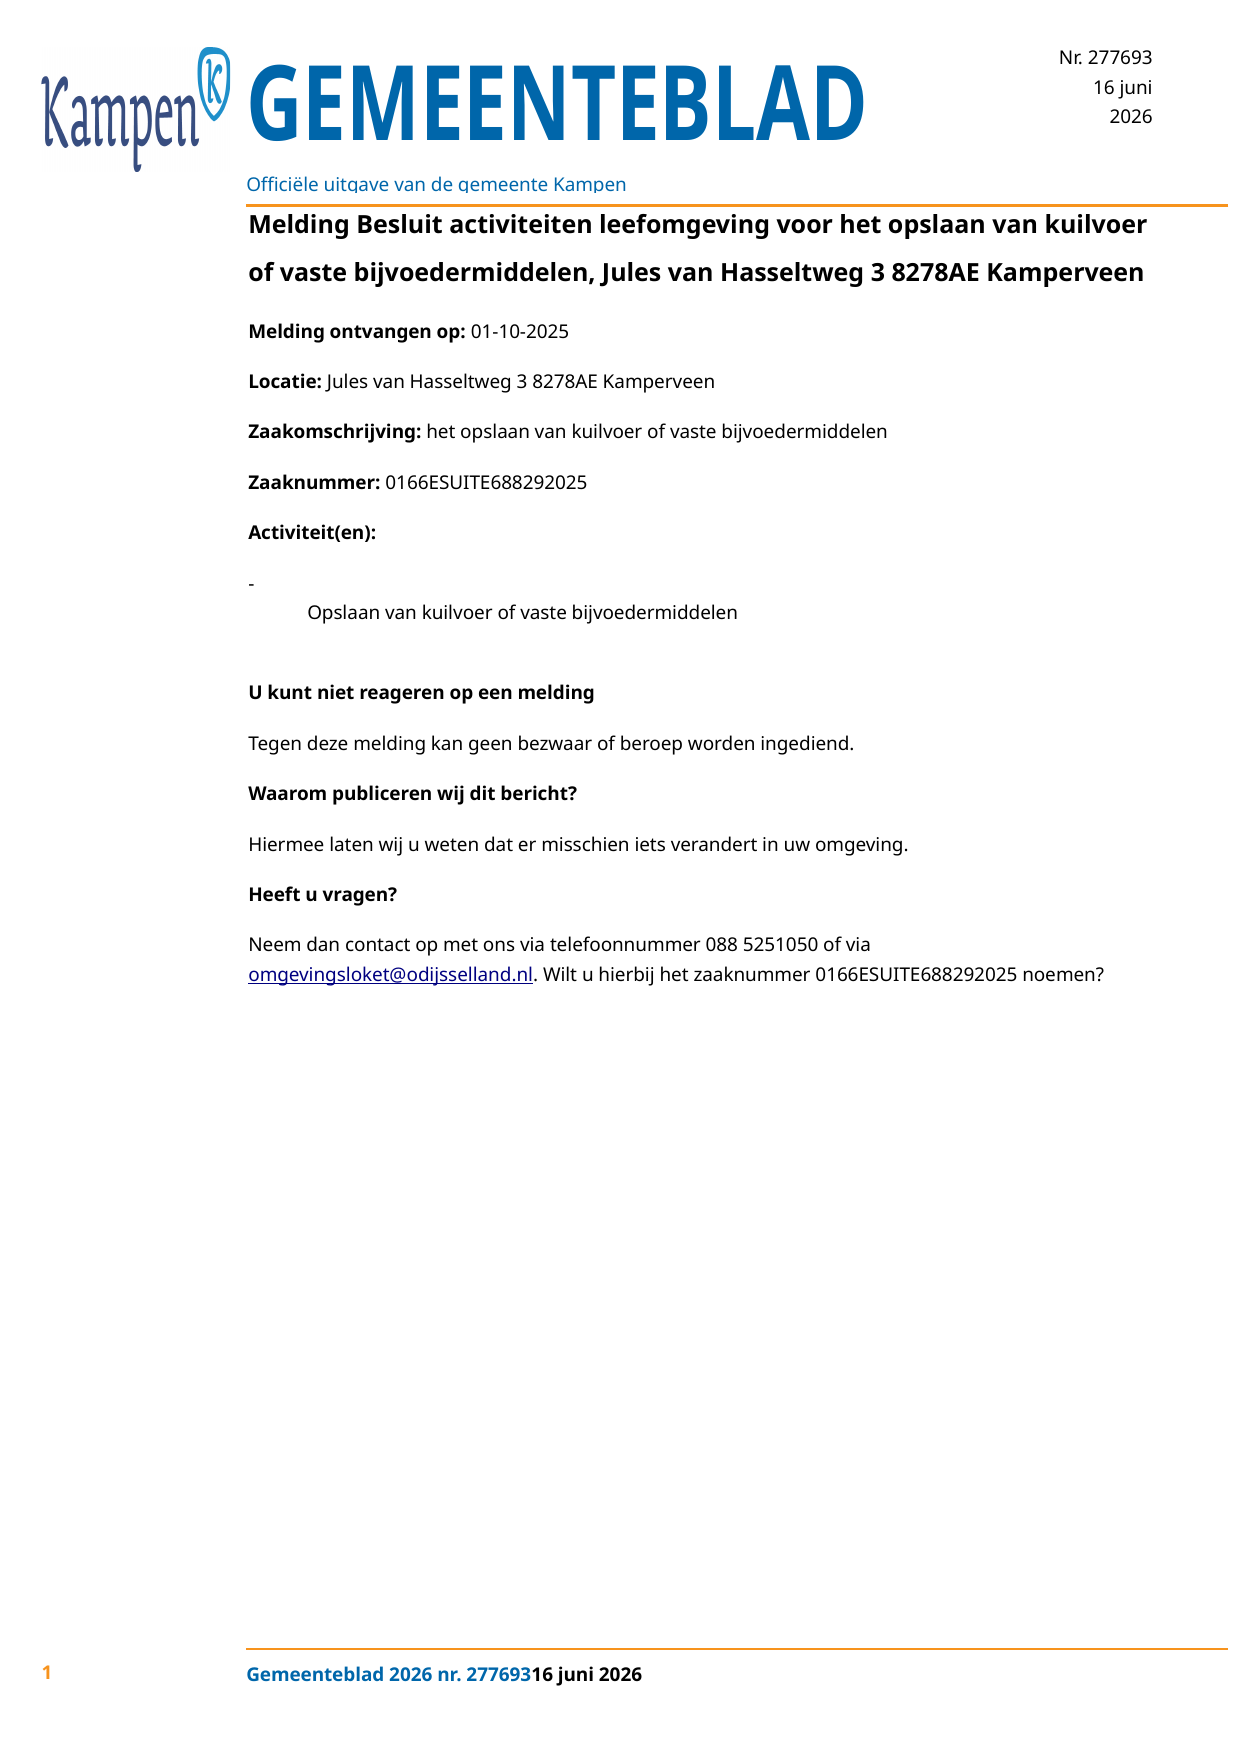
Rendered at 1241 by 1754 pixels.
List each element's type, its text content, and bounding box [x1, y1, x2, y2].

text Hiermee laten wij u weten dat er misschien iets verandert in uw omgeving. [248, 831, 1152, 857]
text Heeft u vragen? [248, 881, 1152, 907]
text Melding ontvangen op: 01-10-2025 [248, 318, 1152, 344]
text Activiteit(en): [248, 519, 1152, 545]
text Zaaknummer: 0166ESUITE688292025 [248, 469, 1152, 495]
picture [41, 47, 231, 172]
list Opslaan van kuilvoer of vaste bijvoedermiddelen [248, 599, 1152, 625]
text Melding Besluit activiteiten leefomgeving voor het opslaan van kuilvoer of vaste bijvoedermiddelen, Jules van Hasseltweg 3 8278AE Kamperveen [248, 207, 1152, 288]
text Waarom publiceren wij dit bericht? [248, 780, 1152, 806]
text Neem dan contact op met ons via telefoonnummer 088 5251050 of via omgevingsloket@odijsselland.nl. Wilt u hierbij het zaaknummer 0166ESUITE688292025 noemen? [248, 932, 1152, 987]
text Locatie: Jules van Hasseltweg 3 8278AE Kamperveen [248, 368, 1152, 394]
text Zaakomschrijving: het opslaan van kuilvoer of vaste bijvoedermiddelen [248, 419, 1152, 444]
text Tegen deze melding kan geen bezwaar of beroep worden ingediend. [248, 730, 1152, 756]
text U kunt niet reageren op een melding [248, 679, 1152, 705]
